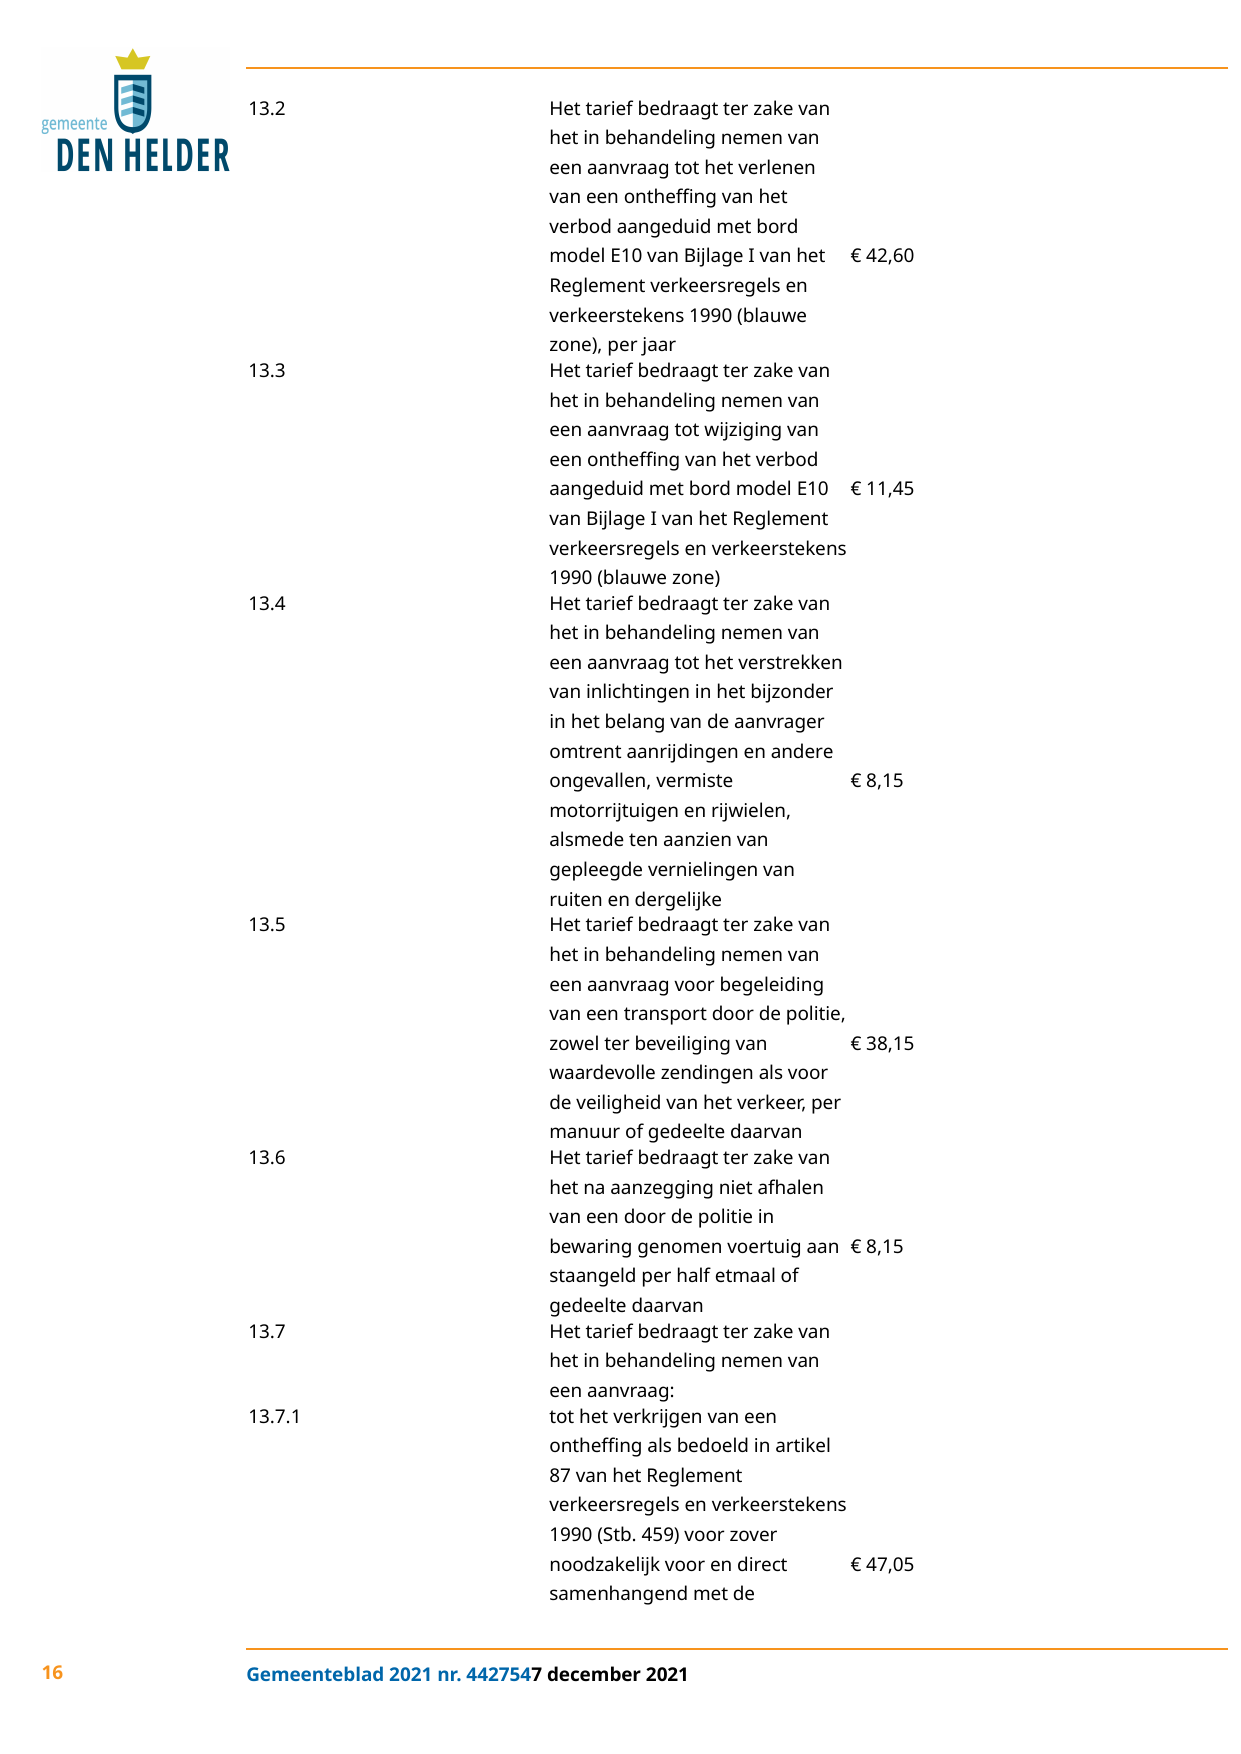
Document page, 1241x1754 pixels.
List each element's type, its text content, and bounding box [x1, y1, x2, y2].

table_cell Het tarief bedraagt ter zake van het in behandeling nemen van een aanvraag voor begeleiding van een transport door de politie, zowel ter beveiliging van waardevolle zendingen als voor de veiligheid van het verkeer, per manuur of gedeelte daarvan [549, 912, 850, 1144]
table_cell tot het verkrijgen van een ontheffing als bedoeld in artikel 87 van het Reglement verkeersregels en verkeerstekens 1990 (Stb. 459) voor zover noodzakelijk voor en direct samenhangend met de [549, 1403, 850, 1606]
table_cell 13.3 [248, 357, 549, 590]
table_cell € 8,15 [850, 1144, 1152, 1318]
table_cell € 38,15 [850, 912, 1152, 1144]
table_cell 13.4 [248, 590, 549, 912]
picture [100, 154, 106, 172]
table_cell € 47,05 [850, 1403, 1152, 1606]
table_cell [850, 1318, 1152, 1403]
table_cell Het tarief bedraagt ter zake van het in behandeling nemen van een aanvraag: [549, 1318, 850, 1403]
picture [220, 160, 224, 172]
table_cell Het tarief bedraagt ter zake van het in behandeling nemen van een aanvraag tot wijziging van een ontheffing van het verbod aangeduid met bord model E10 van Bijlage I van het Reglement verkeersregels en verkeerstekens 1990 (blauwe zone) [549, 357, 850, 590]
picture [63, 144, 68, 165]
table_cell 13.5 [248, 912, 549, 1144]
table_cell € 11,45 [850, 357, 1152, 590]
table_cell Het tarief bedraagt ter zake van het in behandeling nemen van een aanvraag tot het verstrekken van inlichtingen in het bijzonder in het belang van de aanvrager omtrent aanrijdingen en andere ongevallen, vermiste motorrijtuigen en rijwielen, alsmede ten aanzien van gepleegde vernielingen van ruiten en dergelijke [549, 590, 850, 912]
picture [182, 144, 187, 165]
table_cell Het tarief bedraagt ter zake van het in behandeling nemen van een aanvraag tot het verlenen van een ontheffing van het verbod aangeduid met bord model E10 van Bijlage I van het Reglement verkeersregels en verkeerstekens 1990 (blauwe zone), per jaar [549, 95, 850, 357]
table_cell 13.2 [248, 95, 549, 357]
table_cell 13.7.1 [248, 1403, 549, 1606]
table_cell Het tarief bedraagt ter zake van het na aanzegging niet afhalen van een door de politie in bewaring genomen voertuig aan staangeld per half etmaal of gedeelte daarvan [549, 1144, 850, 1318]
table_cell € 42,60 [850, 95, 1152, 357]
table_cell 13.6 [248, 1144, 549, 1318]
table_cell € 8,15 [850, 590, 1152, 912]
picture [41, 47, 231, 172]
picture [130, 157, 135, 172]
table_cell 13.7 [248, 1318, 549, 1403]
